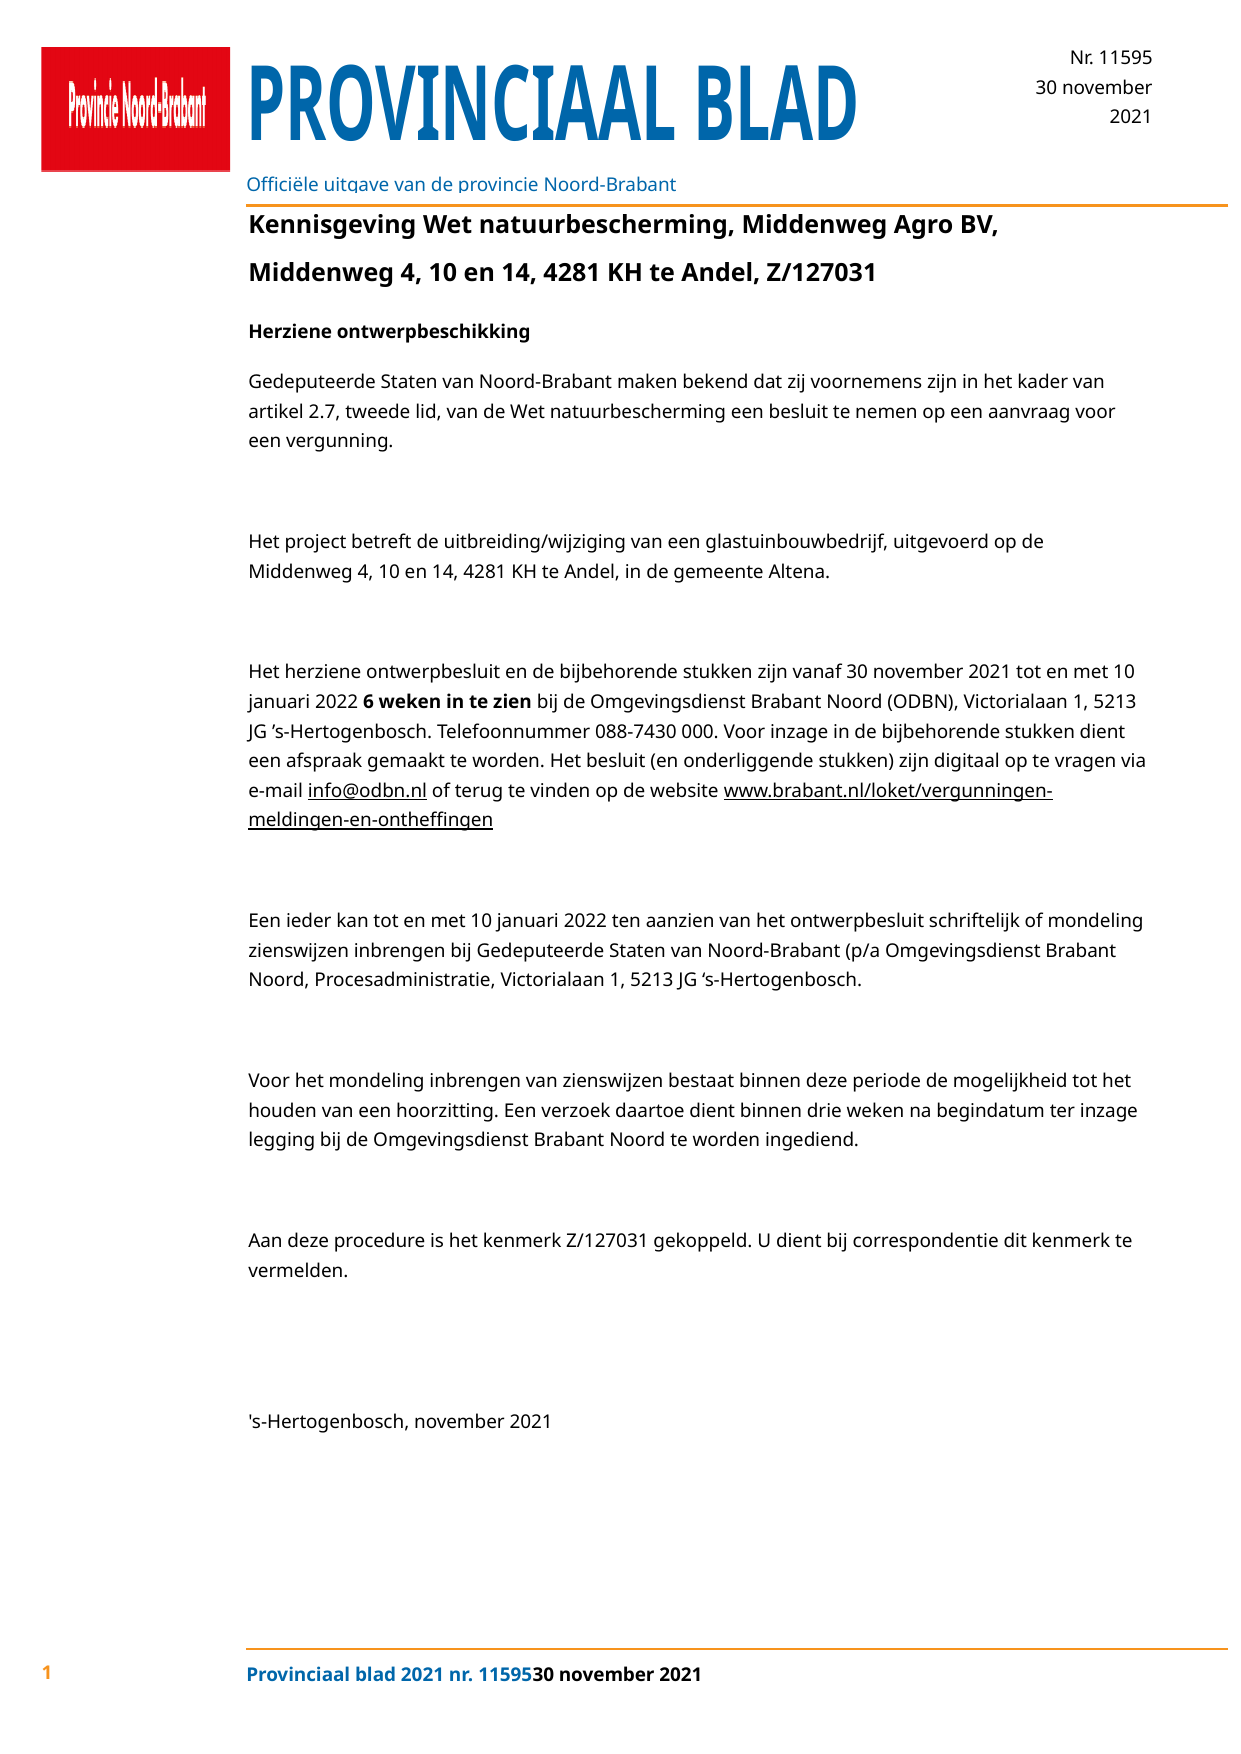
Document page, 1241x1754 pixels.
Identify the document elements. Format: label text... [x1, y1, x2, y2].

text Aan deze procedure is het kenmerk Z/127031 gekoppeld. U dient bij correspondentie dit kenmerk te vermelden. [248, 1227, 1152, 1283]
text Kennisgeving Wet natuurbescherming, Middenweg Agro BV, Middenweg 4, 10 en 14, 4281 KH te Andel, Z/127031 [248, 207, 1152, 288]
text Het project betreft de uitbreiding/wijziging van een glastuinbouwbedrijf, uitgevoerd op de Middenweg 4, 10 en 14, 4281 KH te Andel, in de gemeente Altena. [248, 528, 1152, 584]
text Gedeputeerde Staten van Noord-Brabant maken bekend dat zij voornemens zijn in het kader van artikel 2.7, tweede lid, van de Wet natuurbescherming een besluit te nemen op een aanvraag voor een vergunning. [248, 368, 1152, 453]
text Een ieder kan tot en met 10 januari 2022 ten aanzien van het ontwerpbesluit schriftelijk of mondeling zienswijzen inbrengen bij Gedeputeerde Staten van Noord-Brabant (p/a Omgevingsdienst Brabant Noord, Procesadministratie, Victorialaan 1, 5213 JG ‘s-Hertogenbosch. [248, 907, 1152, 992]
text Het herziene ontwerpbesluit en de bijbehorende stukken zijn vanaf 30 november 2021 tot en met 10 januari 2022 6 weken in te zien bij de Omgevingsdienst Brabant Noord (ODBN), Victorialaan 1, 5213 JG ’s-Hertogenbosch. Telefoonnummer 088-7430 000. Voor inzage in de bijbehorende stukken dient een afspraak gemaakt te worden. Het besluit (en onderliggende stukken) zijn digitaal op te vragen via e-mail info@odbn.nl of terug te vinden op de website www.brabant.nl/loket/vergunningen-meldingen-en-ontheffingen [248, 659, 1152, 832]
text Voor het mondeling inbrengen van zienswijzen bestaat binnen deze periode de mogelijkheid tot het houden van een hoorzitting. Een verzoek daartoe dient binnen drie weken na begindatum ter inzage legging bij de Omgevingsdienst Brabant Noord te worden ingediend. [248, 1067, 1152, 1152]
picture [41, 47, 231, 172]
text 's-Hertogenbosch, november 2021 [248, 1408, 1152, 1434]
text Herziene ontwerpbeschikking [248, 318, 1152, 344]
